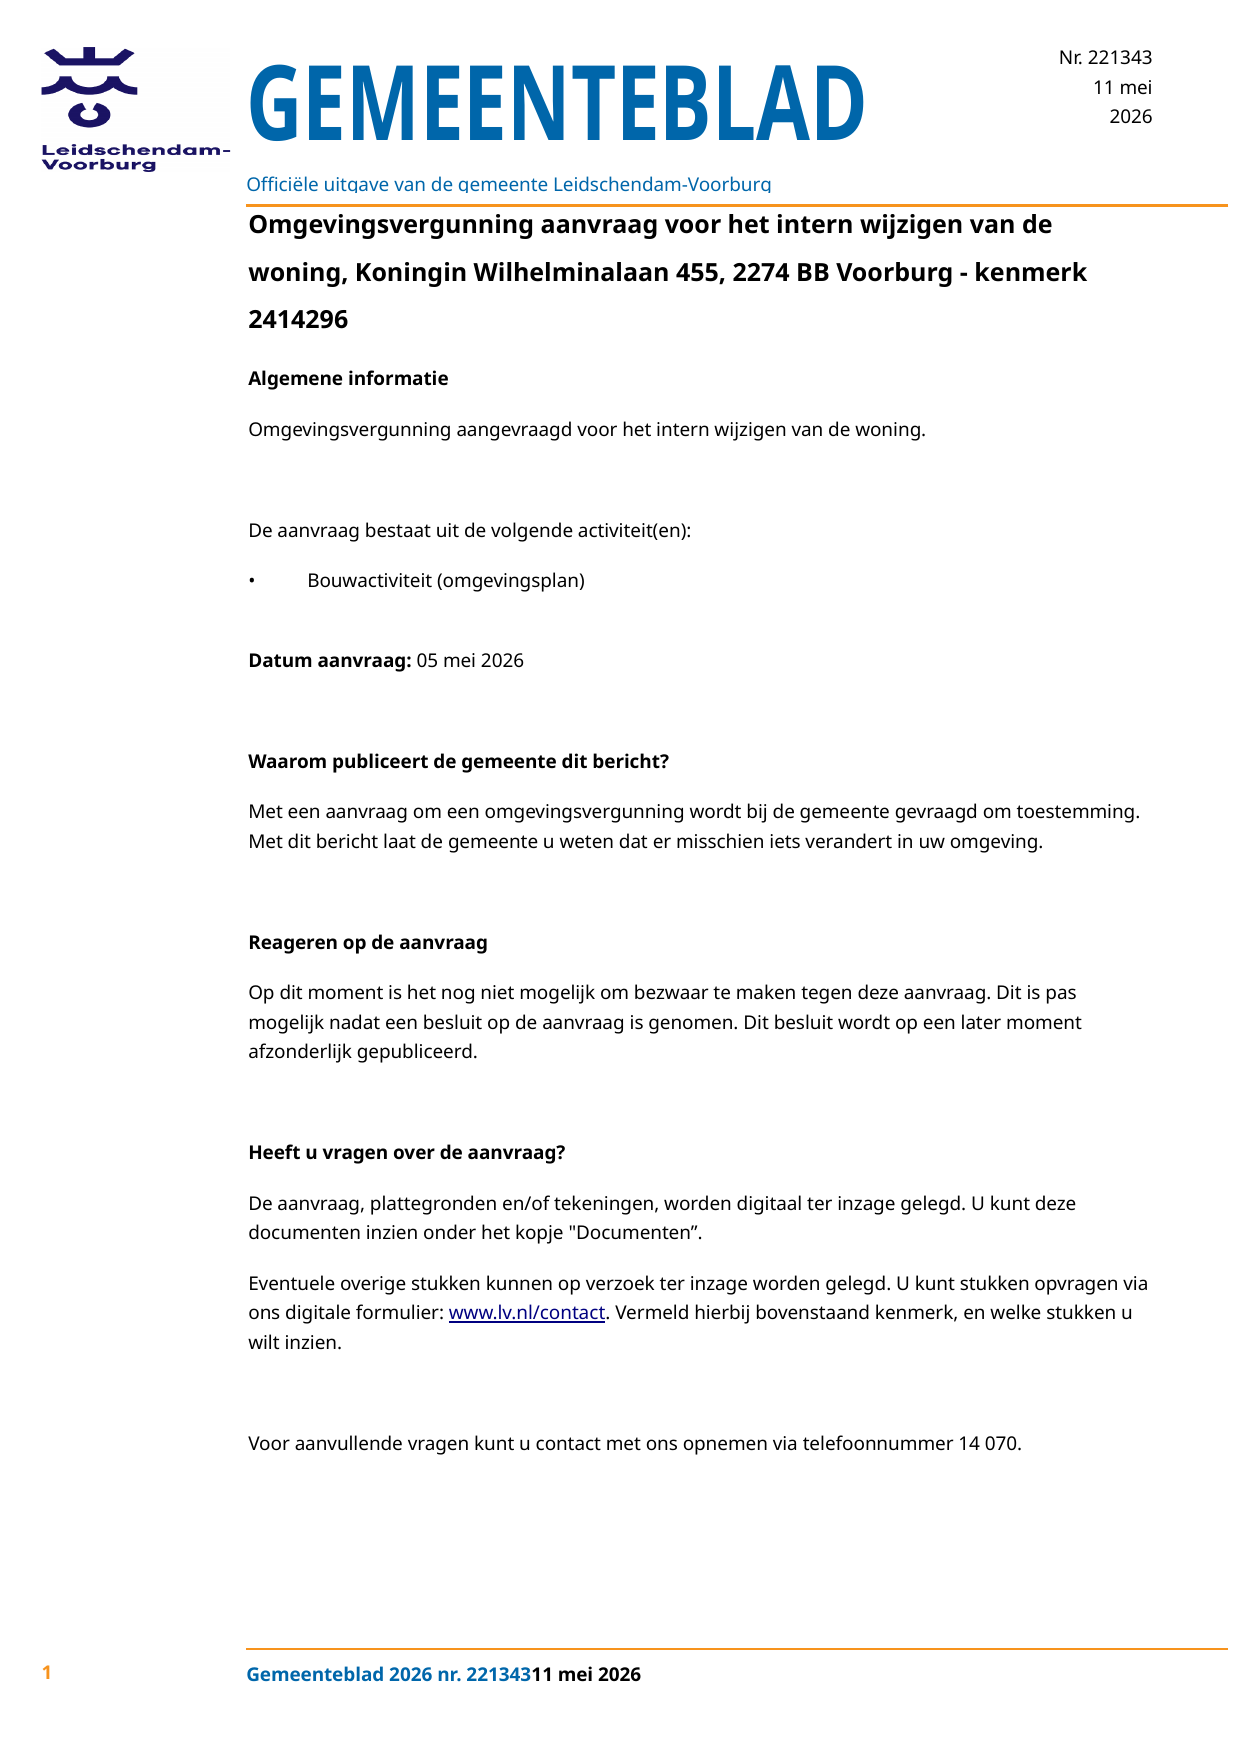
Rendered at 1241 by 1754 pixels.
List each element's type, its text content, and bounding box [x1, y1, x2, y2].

text Voor aanvullende vragen kunt u contact met ons opnemen via telefoonnummer 14 070. [248, 1430, 1152, 1455]
text Omgevingsvergunning aanvraag voor het intern wijzigen van de woning, Koningin Wilhelminalaan 455, 2274 BB Voorburg - kenmerk 2414296 [248, 207, 1152, 336]
text De aanvraag bestaat uit de volgende activiteit(en): [248, 517, 1152, 542]
text Reageren op de aanvraag [248, 929, 1152, 954]
text De aanvraag, plattegronden en/of tekeningen, worden digitaal ter inzage gelegd. U kunt deze documenten inzien onder het kopje "Documenten”. [248, 1190, 1152, 1245]
text Eventuele overige stukken kunnen op verzoek ter inzage worden gelegd. U kunt stukken opvragen via ons digitale formulier: www.lv.nl/contact. Vermeld hierbij bovenstaand kenmerk, en welke stukken u wilt inzien. [248, 1270, 1152, 1354]
text Algemene informatie [248, 366, 1152, 391]
text Datum aanvraag: 05 mei 2026 [248, 647, 1152, 673]
text Heeft u vragen over de aanvraag? [248, 1139, 1152, 1165]
text Op dit moment is het nog niet mogelijk om bezwaar te maken tegen deze aanvraag. Dit is pas mogelijk nadat een besluit op de aanvraag is genomen. Dit besluit wordt op een later moment afzonderlijk gepubliceerd. [248, 979, 1152, 1064]
text Met een aanvraag om een omgevingsvergunning wordt bij de gemeente gevraagd om toestemming. Met dit bericht laat de gemeente u weten dat er misschien iets verandert in uw omgeving. [248, 798, 1152, 854]
list Bouwactiviteit (omgevingsplan) [248, 567, 1152, 593]
text Omgevingsvergunning aangevraagd voor het intern wijzigen van de woning. [248, 416, 1152, 442]
picture [41, 47, 231, 172]
text Waarom publiceert de gemeente dit bericht? [248, 748, 1152, 774]
